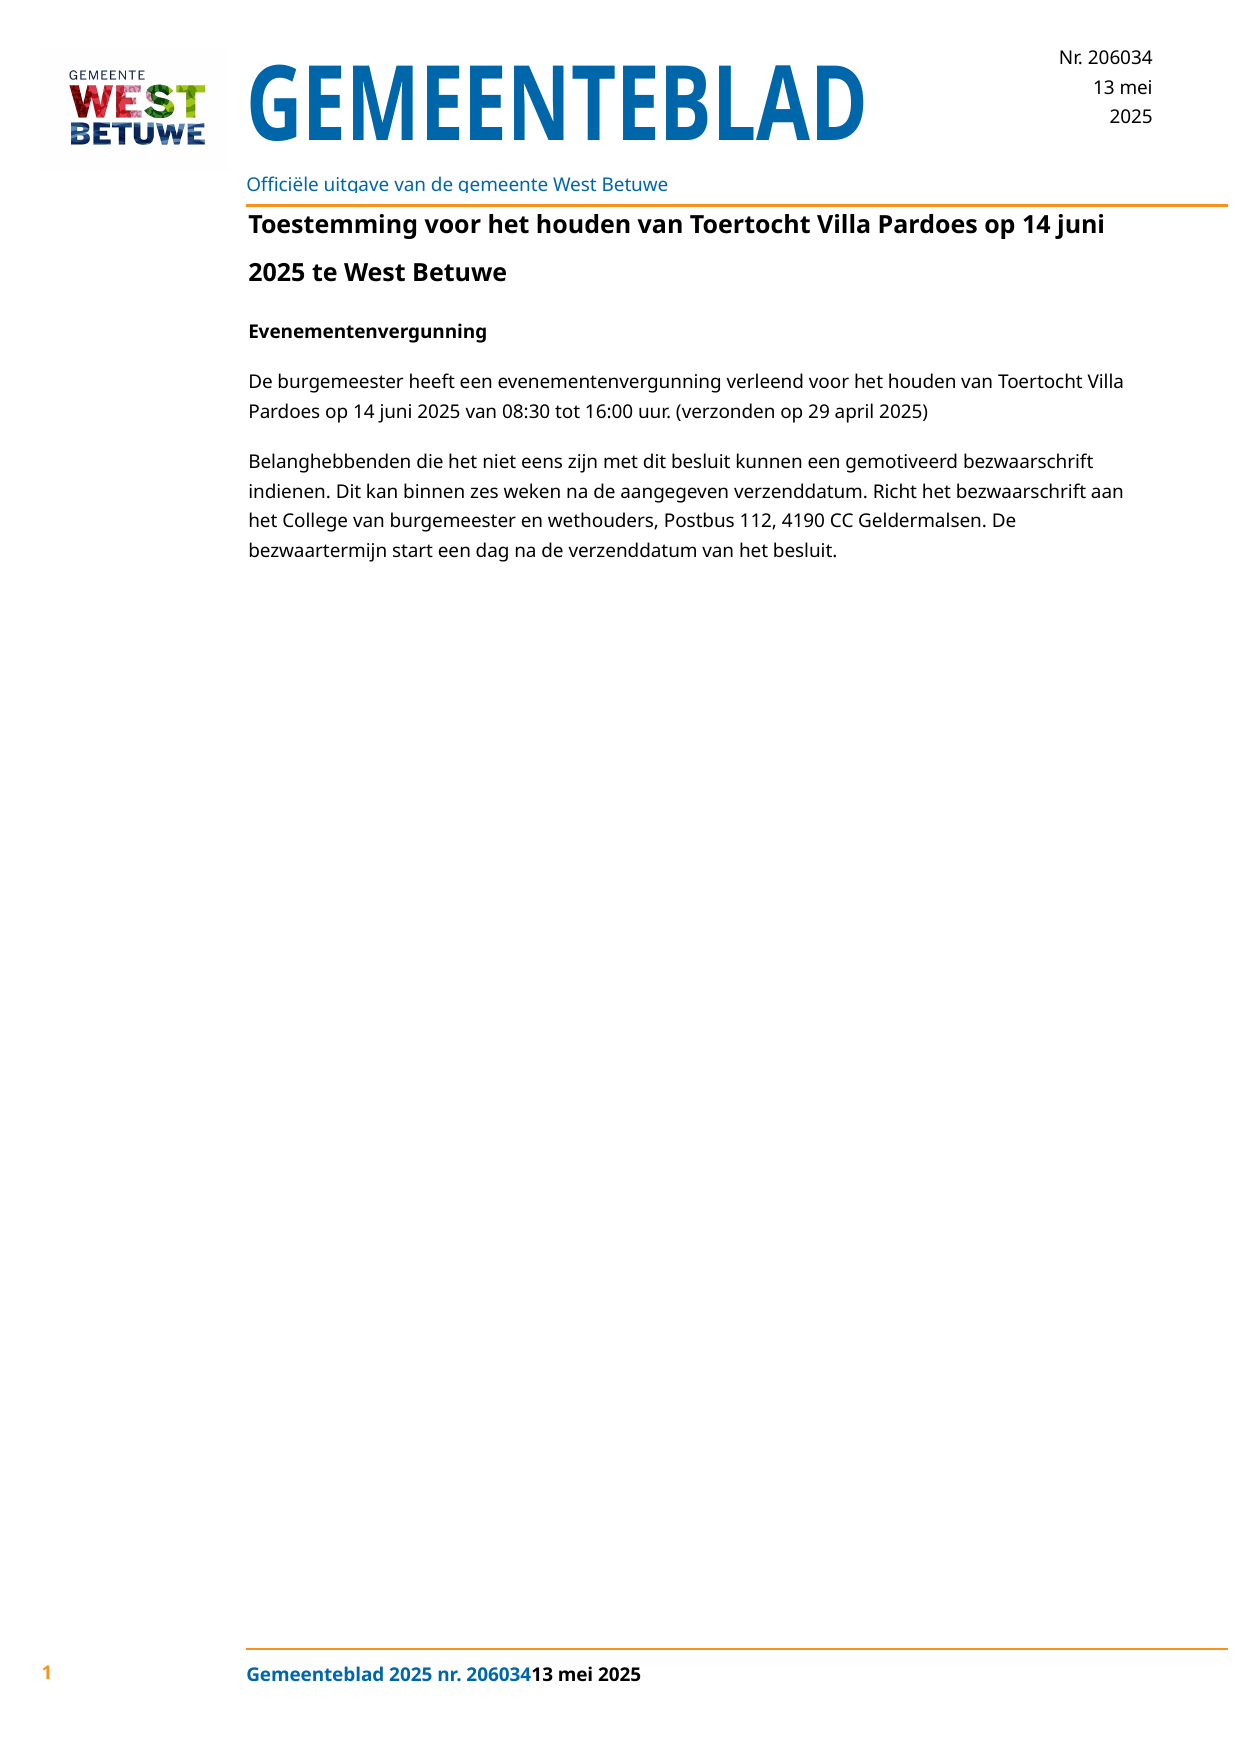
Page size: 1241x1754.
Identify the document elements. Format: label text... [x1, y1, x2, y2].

picture [41, 47, 231, 172]
text De burgemeester heeft een evenementenvergunning verleend voor het houden van Toertocht Villa Pardoes op 14 juni 2025 van 08:30 tot 16:00 uur. (verzonden op 29 april 2025) [248, 368, 1152, 424]
text Belanghebbenden die het niet eens zijn met dit besluit kunnen een gemotiveerd bezwaarschrift indienen. Dit kan binnen zes weken na de aangegeven verzenddatum. Richt het bezwaarschrift aan het College van burgemeester en wethouders, Postbus 112, 4190 CC Geldermalsen. De bezwaartermijn start een dag na de verzenddatum van het besluit. [248, 448, 1152, 563]
text Toestemming voor het houden van Toertocht Villa Pardoes op 14 juni 2025 te West Betuwe [248, 207, 1152, 288]
text Evenementenvergunning [248, 318, 1152, 344]
